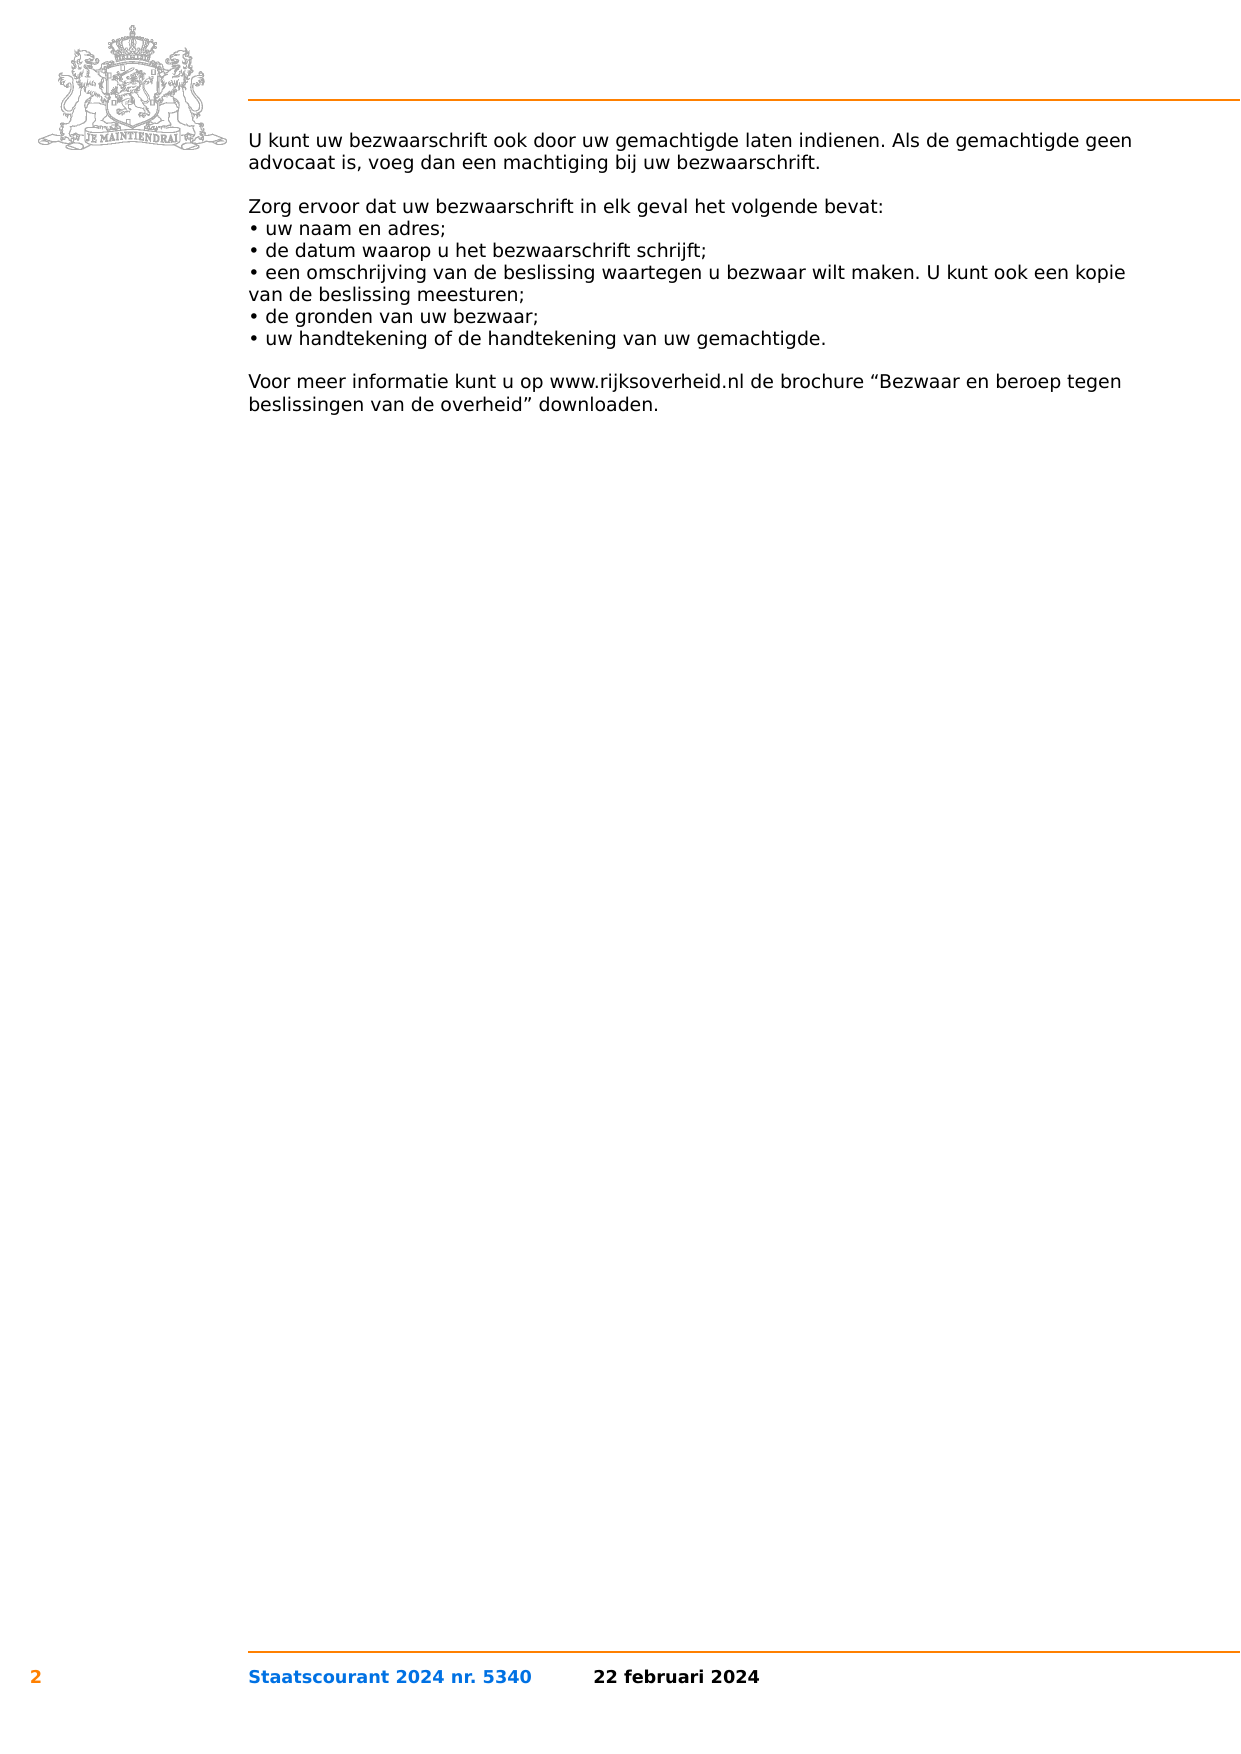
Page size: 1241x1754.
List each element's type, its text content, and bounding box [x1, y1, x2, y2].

text Zorg ervoor dat uw bezwaarschrift in elk geval het volgende bevat: [248, 196, 1163, 218]
text • de gronden van uw bezwaar; [248, 306, 1163, 328]
text • uw naam en adres; [248, 218, 1163, 240]
text • de datum waarop u het bezwaarschrift schrijft; [248, 240, 1163, 262]
text • uw handtekening of de handtekening van uw gemachtigde. [248, 328, 1163, 349]
text U kunt uw bezwaarschrift ook door uw gemachtigde laten indienen. Als de gemachtigde geen advocaat is, voeg dan een machtiging bij uw bezwaarschrift. [248, 130, 1163, 174]
text Voor meer informatie kunt u op www.rijksoverheid.nl de brochure “Bezwaar en beroep tegen beslissingen van de overheid” downloaden. [248, 371, 1163, 415]
picture [38, 25, 227, 150]
text • een omschrijving van de beslissing waartegen u bezwaar wilt maken. U kunt ook een kopie van de beslissing meesturen; [248, 262, 1163, 306]
